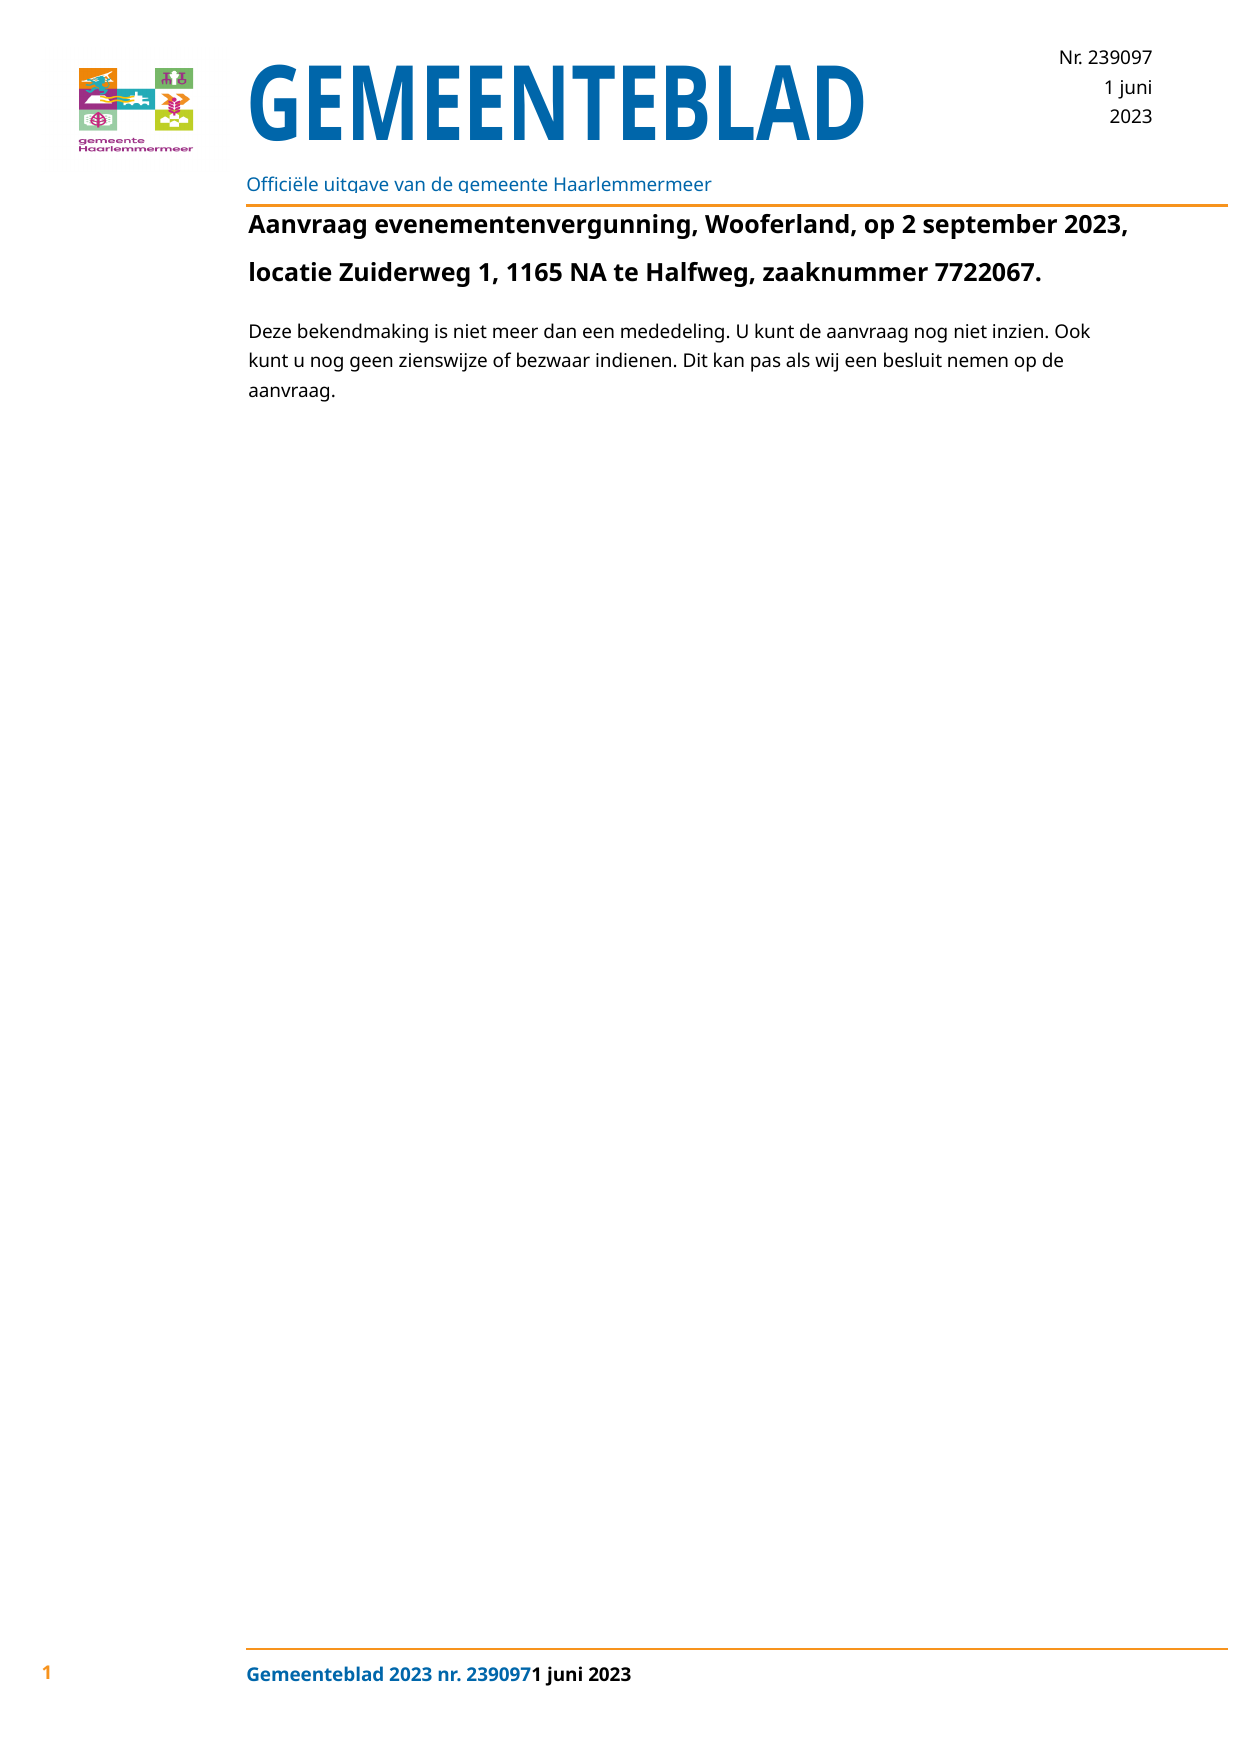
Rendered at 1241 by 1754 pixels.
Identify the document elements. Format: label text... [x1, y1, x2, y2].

picture [41, 47, 231, 172]
text Deze bekendmaking is niet meer dan een mededeling. U kunt de aanvraag nog niet inzien. Ook kunt u nog geen zienswijze of bezwaar indienen. Dit kan pas als wij een besluit nemen op de aanvraag. [248, 318, 1152, 403]
text Aanvraag evenementenvergunning, Wooferland, op 2 september 2023, locatie Zuiderweg 1, 1165 NA te Halfweg, zaaknummer 7722067. [248, 207, 1152, 288]
